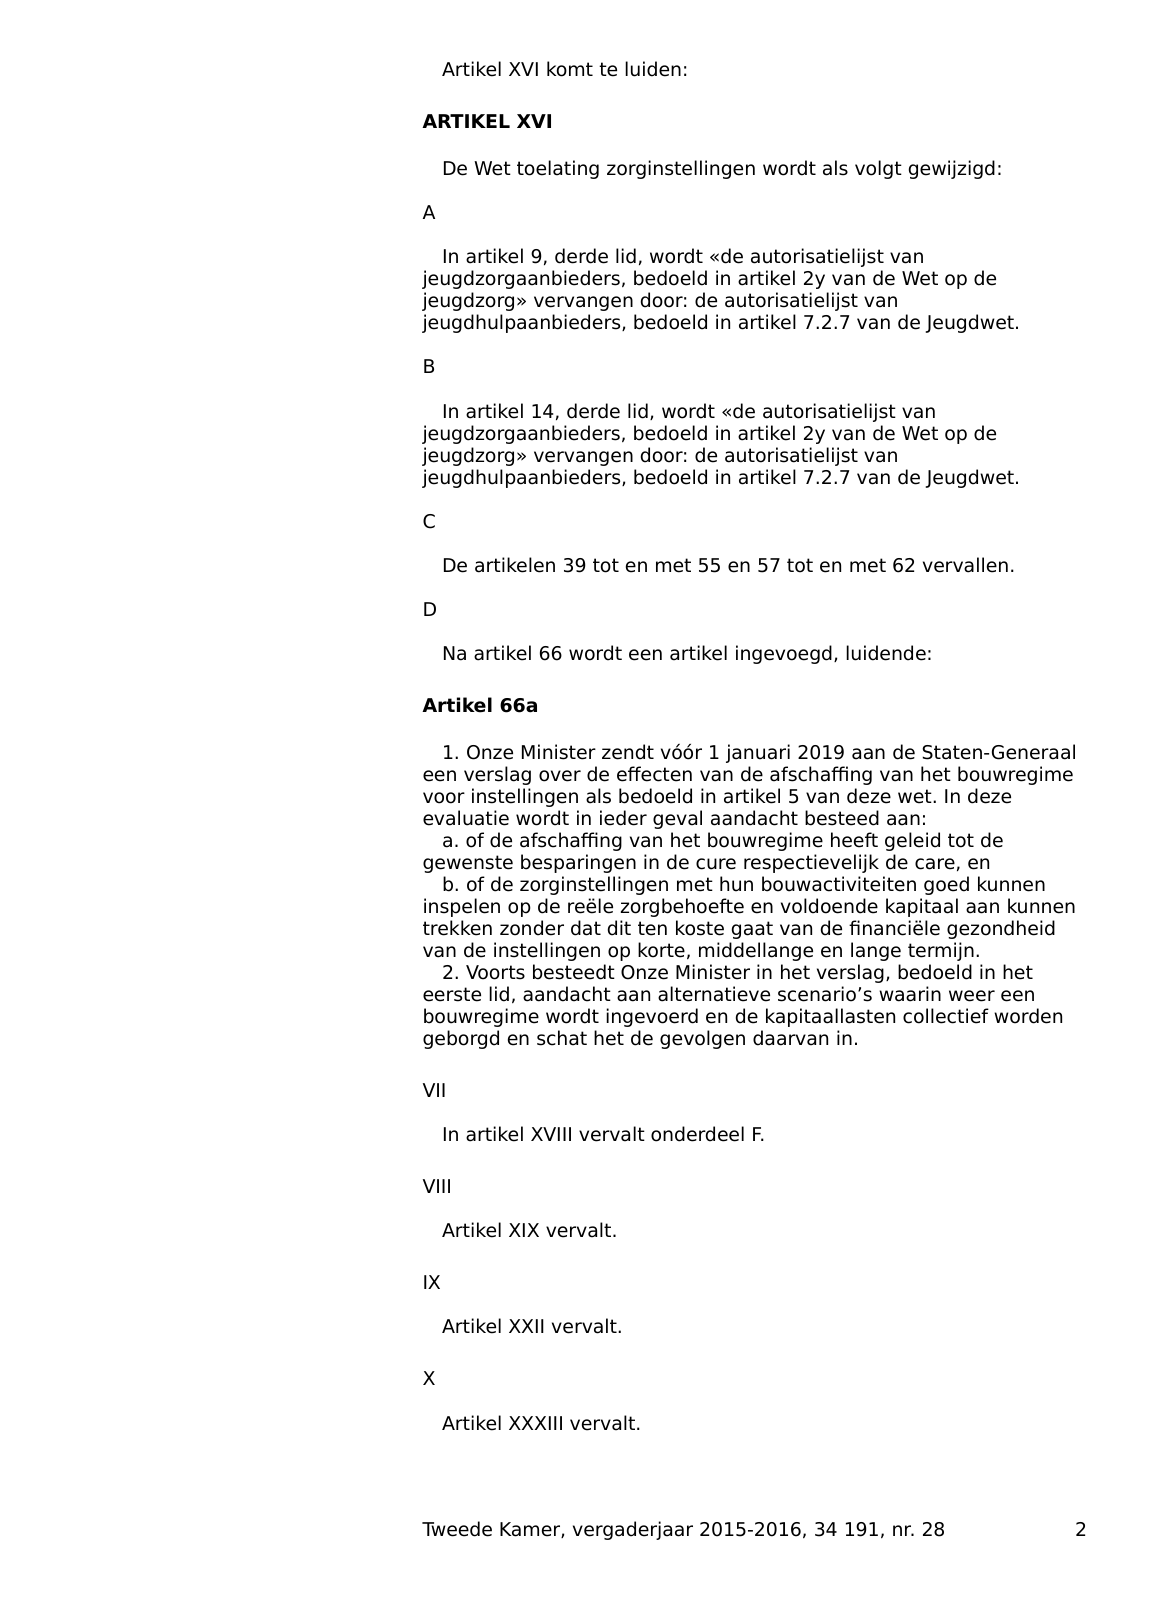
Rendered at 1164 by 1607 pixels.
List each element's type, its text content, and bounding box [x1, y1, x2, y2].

text Artikel XXII vervalt. [422, 1316, 1087, 1338]
text Artikel XIX vervalt. [422, 1220, 1087, 1242]
subtitle IX [422, 1272, 1087, 1294]
text Artikel XXXIII vervalt. [422, 1412, 1087, 1434]
text B [422, 356, 1087, 378]
text In artikel 9, derde lid, wordt «de autorisatielijst van jeugdzorgaanbieders, bedoeld in artikel 2y van de Wet op de jeugdzorg» vervangen door: de autorisatielijst van jeugdhulpaanbieders, bedoeld in artikel 7.2.7 van de Jeugdwet. [422, 246, 1087, 334]
text In artikel XVIII vervalt onderdeel F. [422, 1124, 1087, 1146]
text Na artikel 66 wordt een artikel ingevoegd, luidende: [422, 643, 1087, 665]
subtitle X [422, 1368, 1087, 1390]
text In artikel 14, derde lid, wordt «de autorisatielijst van jeugdzorgaanbieders, bedoeld in artikel 2y van de Wet op de jeugdzorg» vervangen door: de autorisatielijst van jeugdhulpaanbieders, bedoeld in artikel 7.2.7 van de Jeugdwet. [422, 401, 1087, 488]
text De artikelen 39 tot en met 55 en 57 tot en met 62 vervallen. [422, 555, 1087, 577]
subtitle ARTIKEL XVI [422, 111, 1087, 133]
text 1. Onze Minister zendt vóór 1 januari 2019 aan de Staten-Generaal een verslag over de effecten van de afschaffing van het bouwregime voor instellingen als bedoeld in artikel 5 van deze wet. In deze evaluatie wordt in ieder geval aandacht besteed aan: [422, 742, 1087, 830]
subtitle VIII [422, 1176, 1087, 1198]
text a. of de afschaffing van het bouwregime heeft geleid tot de gewenste besparingen in de cure respectievelijk de care, en [422, 830, 1087, 874]
text D [422, 599, 1087, 621]
text 2. Voorts besteedt Onze Minister in het verslag, bedoeld in het eerste lid, aandacht aan alternatieve scenario’s waarin weer een bouwregime wordt ingevoerd en de kapitaallasten collectief worden geborgd en schat het de gevolgen daarvan in. [422, 962, 1087, 1050]
text C [422, 511, 1087, 533]
subtitle Artikel 66a [422, 695, 1087, 717]
text b. of de zorginstellingen met hun bouwactiviteiten goed kunnen inspelen op de reële zorgbehoefte en voldoende kapitaal aan kunnen trekken zonder dat dit ten koste gaat van de financiële gezondheid van de instellingen op korte, middellange en lange termijn. [422, 874, 1087, 962]
text De Wet toelating zorginstellingen wordt als volgt gewijzigd: [422, 158, 1087, 180]
text A [422, 202, 1087, 224]
text Artikel XVI komt te luiden: [422, 59, 1087, 81]
subtitle VII [422, 1080, 1087, 1102]
